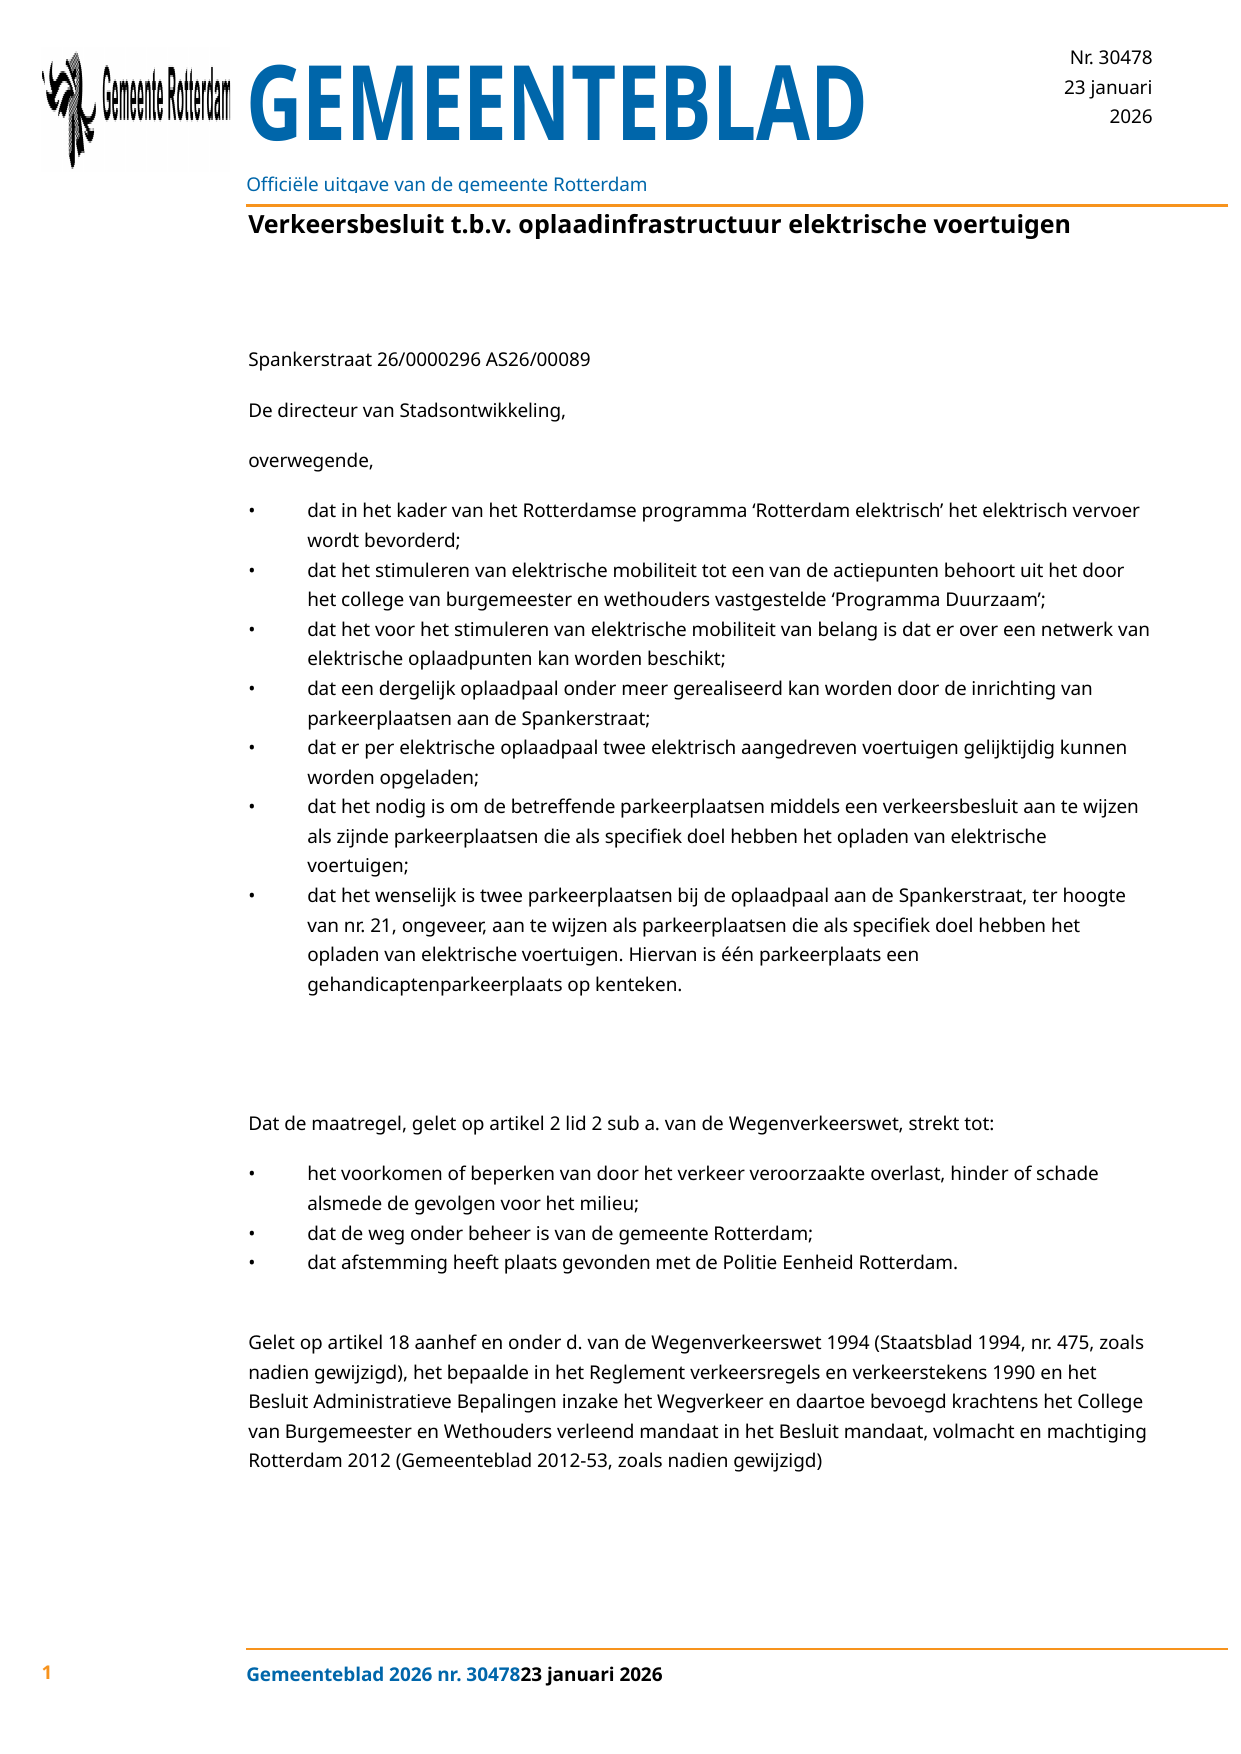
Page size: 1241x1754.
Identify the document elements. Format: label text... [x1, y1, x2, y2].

list dat het wenselijk is twee parkeerplaatsen bij de oplaadpaal aan de Spankerstraat, ter hoogte van nr. 21, ongeveer, aan te wijzen als parkeerplaatsen die als specifiek doel hebben het opladen van elektrische voertuigen. Hiervan is één parkeerplaats een gehandicaptenparkeerplaats op kenteken. [248, 882, 1152, 997]
list dat het stimuleren van elektrische mobiliteit tot een van de actiepunten behoort uit het door het college van burgemeester en wethouders vastgestelde ‘Programma Duurzaam’; [248, 557, 1152, 612]
text overwegende, [248, 447, 1152, 473]
text Dat de maatregel, gelet op artikel 2 lid 2 sub a. van de Wegenverkeerswet, strekt tot: [248, 1110, 1152, 1136]
list dat afstemming heeft plaats gevonden met de Politie Eenheid Rotterdam. [248, 1249, 1152, 1275]
list dat het voor het stimuleren van elektrische mobiliteit van belang is dat er over een netwerk van elektrische oplaadpunten kan worden beschikt; [248, 616, 1152, 671]
text De directeur van Stadsontwikkeling, [248, 397, 1152, 423]
list dat de weg onder beheer is van de gemeente Rotterdam; [248, 1220, 1152, 1246]
list dat in het kader van het Rotterdamse programma ‘Rotterdam elektrisch’ het elektrisch vervoer wordt bevorderd; [248, 498, 1152, 553]
text Verkeersbesluit t.b.v. oplaadinfrastructuur elektrische voertuigen [248, 207, 1152, 241]
text Gelet op artikel 18 aanhef en onder d. van de Wegenverkeerswet 1994 (Staatsblad 1994, nr. 475, zoals nadien gewijzigd), het bepaalde in het Reglement verkeersregels en verkeerstekens 1990 en het Besluit Administratieve Bepalingen inzake het Wegverkeer en daartoe bevoegd krachtens het College van Burgemeester en Wethouders verleend mandaat in het Besluit mandaat, volmacht en machtiging Rotterdam 2012 (Gemeenteblad 2012-53, zoals nadien gewijzigd) [248, 1329, 1152, 1473]
list dat een dergelijk oplaadpaal onder meer gerealiseerd kan worden door de inrichting van parkeerplaatsen aan de Spankerstraat; [248, 675, 1152, 731]
picture [41, 47, 231, 172]
list het voorkomen of beperken van door het verkeer veroorzaakte overlast, hinder of schade alsmede de gevolgen voor het milieu; [248, 1161, 1152, 1216]
list dat er per elektrische oplaadpaal twee elektrisch aangedreven voertuigen gelijktijdig kunnen worden opgeladen; [248, 734, 1152, 790]
list dat het nodig is om de betreffende parkeerplaatsen middels een verkeersbesluit aan te wijzen als zijnde parkeerplaatsen die als specifiek doel hebben het opladen van elektrische voertuigen; [248, 793, 1152, 878]
text Spankerstraat 26/0000296 AS26/00089 [248, 346, 1152, 372]
